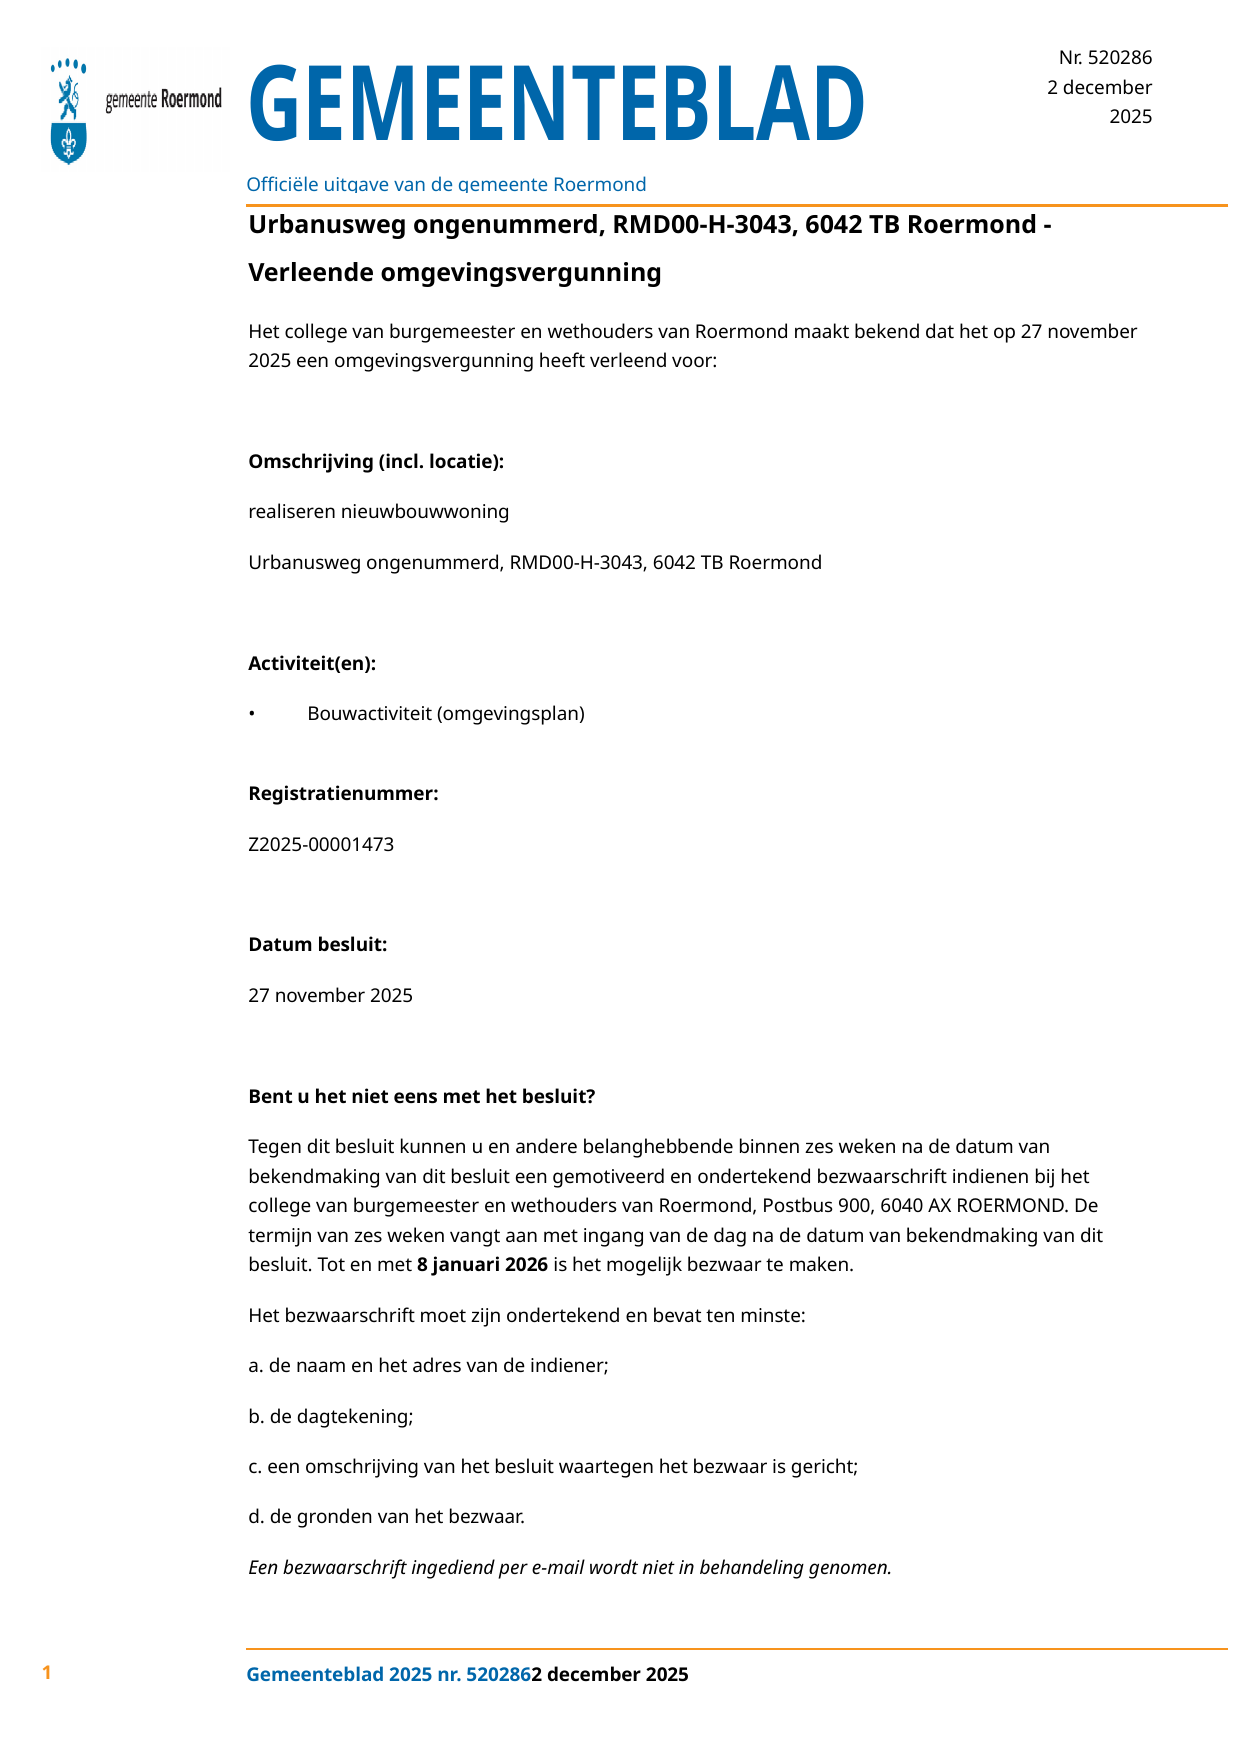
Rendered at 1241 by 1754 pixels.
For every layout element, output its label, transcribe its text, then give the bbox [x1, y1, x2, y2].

text d. de gronden van het bezwaar. [248, 1504, 1152, 1529]
text Een bezwaarschrift ingediend per e-mail wordt niet in behandeling genomen. [248, 1554, 1152, 1580]
text Het college van burgemeester en wethouders van Roermond maakt bekend dat het op 27 november 2025 een omgevingsvergunning heeft verleend voor: [248, 318, 1152, 373]
text Activiteit(en): [248, 650, 1152, 676]
list Bouwactiviteit (omgevingsplan) [248, 700, 1152, 726]
text b. de dagtekening; [248, 1403, 1152, 1429]
text a. de naam en het adres van de indiener; [248, 1352, 1152, 1378]
text Urbanusweg ongenummerd, RMD00-H-3043, 6042 TB Roermond [248, 549, 1152, 575]
text Z2025-00001473 [248, 831, 1152, 857]
text c. een omschrijving van het besluit waartegen het bezwaar is gericht; [248, 1453, 1152, 1479]
picture [41, 47, 231, 172]
text Registratienummer: [248, 780, 1152, 806]
text Urbanusweg ongenummerd, RMD00-H-3043, 6042 TB Roermond - Verleende omgevingsvergunning [248, 207, 1152, 288]
text Het bezwaarschrift moet zijn ondertekend en bevat ten minste: [248, 1302, 1152, 1328]
text realiseren nieuwbouwwoning [248, 499, 1152, 524]
text Datum besluit: [248, 932, 1152, 957]
text Tegen dit besluit kunnen u en andere belanghebbende binnen zes weken na de datum van bekendmaking van dit besluit een gemotiveerd en ondertekend bezwaarschrift indienen bij het college van burgemeester en wethouders van Roermond, Postbus 900, 6040 AX ROERMOND. De termijn van zes weken vangt aan met ingang van de dag na de datum van bekendmaking van dit besluit. Tot en met 8 januari 2026 is het mogelijk bezwaar te maken. [248, 1133, 1152, 1277]
text Bent u het niet eens met het besluit? [248, 1083, 1152, 1109]
text 27 november 2025 [248, 982, 1152, 1008]
text Omschrijving (incl. locatie): [248, 448, 1152, 474]
